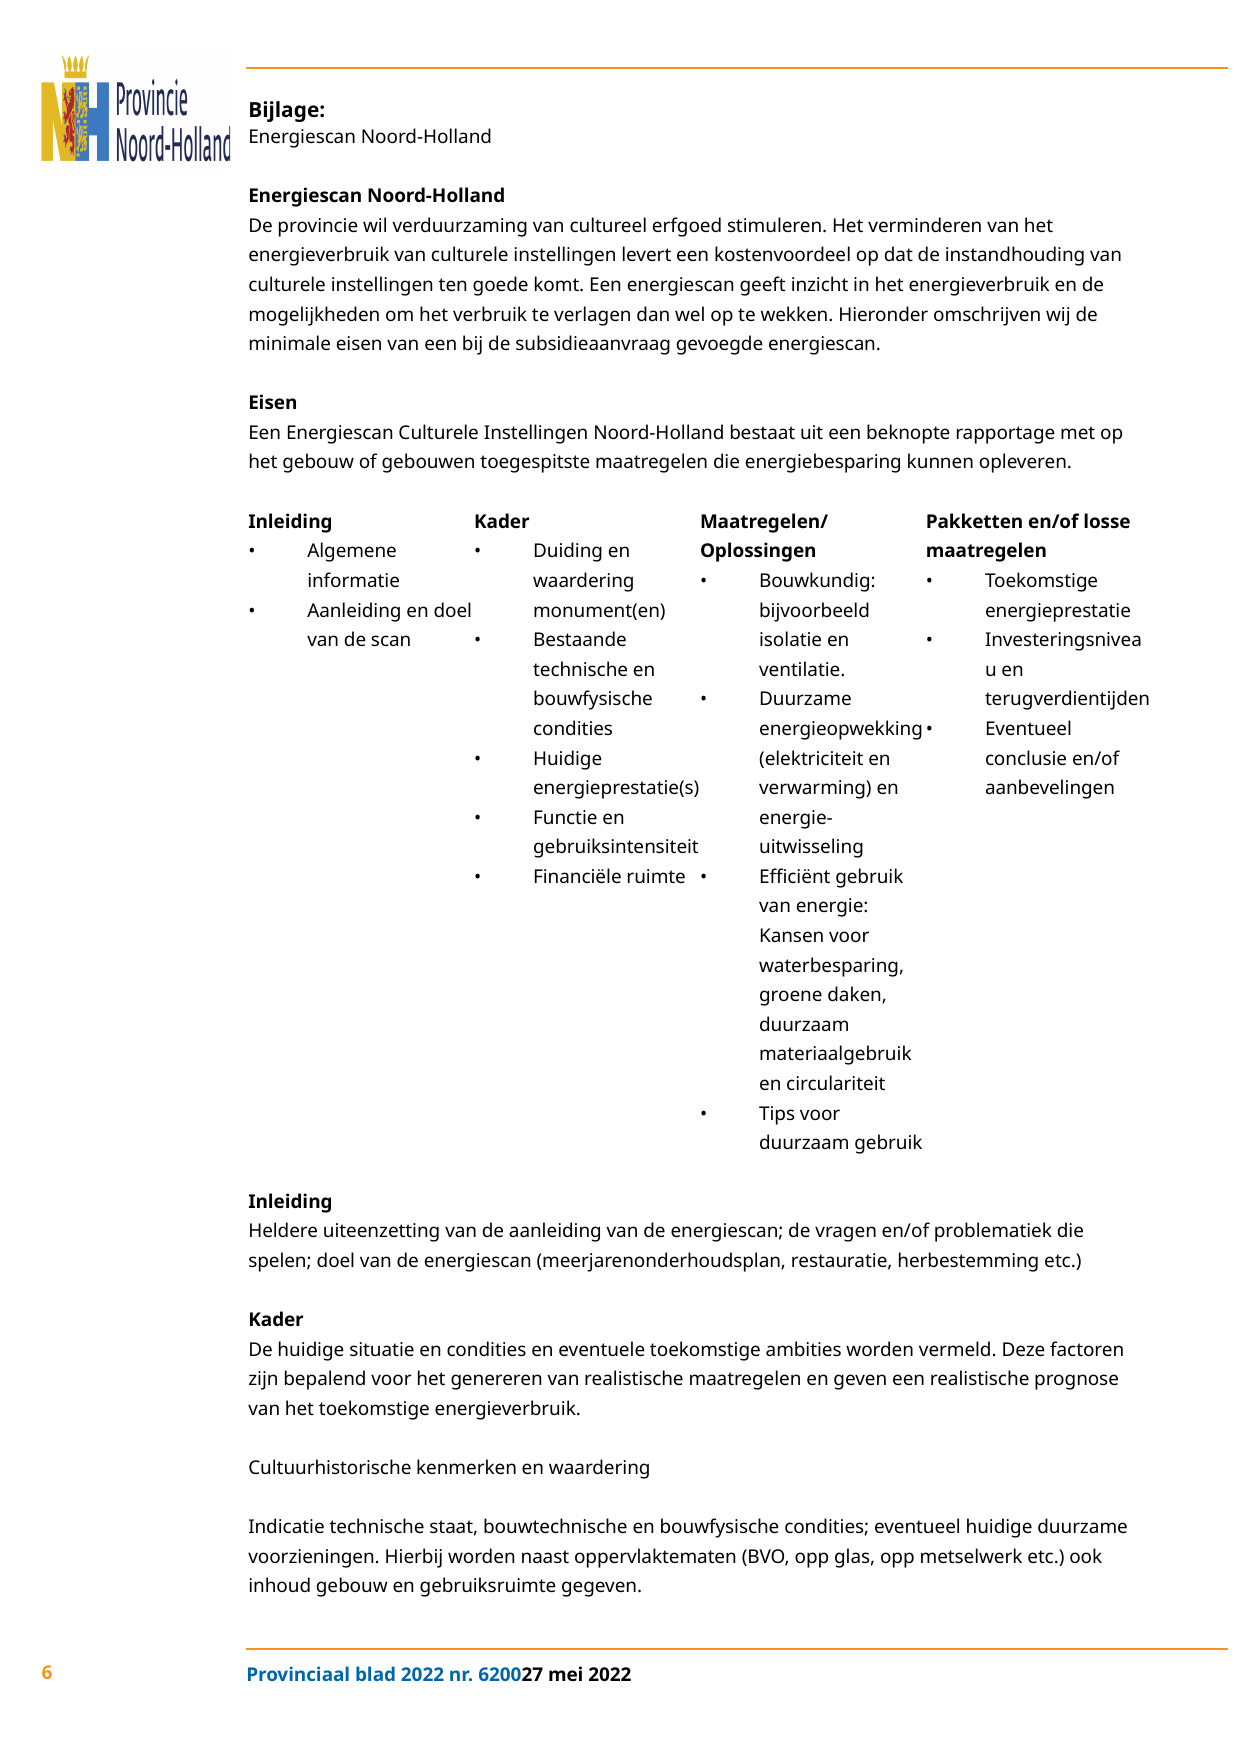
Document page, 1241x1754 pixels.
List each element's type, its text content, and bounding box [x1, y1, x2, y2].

text Indicatie technische staat, bouwtechnische en bouwfysische condities; eventueel huidige duurzame voorzieningen. Hierbij worden naast oppervlaktematen (BVO, opp glas, opp metselwerk etc.) ook inhoud gebouw en gebruiksruimte gegeven. [248, 1513, 1152, 1598]
text Cultuurhistorische kenmerken en waardering [248, 1454, 1152, 1480]
text Inleiding [248, 1188, 1152, 1213]
text Bijlage: [248, 95, 1152, 123]
table_header Pakketten en/of losse maatregelen Toekomstige energieprestatie Investeringsniveau en terugverdientijden Eventueel conclusie en/of aanbevelingen [926, 508, 1152, 1155]
text De provincie wil verduurzaming van cultureel erfgoed stimuleren. Het verminderen van het energieverbruik van culturele instellingen levert een kostenvoordeel op dat de instandhouding van culturele instellingen ten goede komt. Een energiescan geeft inzicht in het energieverbruik en de mogelijkheden om het verbruik te verlagen dan wel op te wekken. Hieronder omschrijven wij de minimale eisen van een bij de subsidieaanvraag gevoegde energiescan. [248, 212, 1152, 356]
text Een Energiescan Culturele Instellingen Noord-Holland bestaat uit een beknopte rapportage met op het gebouw of gebouwen toegespitste maatregelen die energiebesparing kunnen opleveren. [248, 419, 1152, 474]
text Eisen [248, 389, 1152, 415]
text De huidige situatie en condities en eventuele toekomstige ambities worden vermeld. Deze factoren zijn bepalend voor het genereren van realistische maatregelen en geven een realistische prognose van het toekomstige energieverbruik. [248, 1336, 1152, 1421]
text Energiescan Noord-Holland [248, 182, 1152, 208]
table_header Maatregelen/ Oplossingen Bouwkundig: bijvoorbeeld isolatie en ventilatie. Duurzame energieopwekking (elektriciteit en verwarming) en energie-uitwisseling Efficiënt gebruik van energie: Kansen voor waterbesparing, groene daken, duurzaam materiaalgebruik en circulariteit Tips voor duurzaam gebruik [700, 508, 926, 1155]
text Kader [248, 1306, 1152, 1332]
table_header Inleiding Algemene informatie Aanleiding en doel van de scan [248, 508, 474, 1155]
text Energiescan Noord-Holland [248, 123, 1152, 149]
table_header Kader Duiding en waardering monument(en) Bestaande technische en bouwfysische condities Huidige energieprestatie(s) Functie en gebruiksintensiteit Financiële ruimte [474, 508, 700, 1155]
picture [41, 47, 231, 172]
text Heldere uiteenzetting van de aanleiding van de energiescan; de vragen en/of problematiek die spelen; doel van de energiescan (meerjarenonderhoudsplan, restauratie, herbestemming etc.) [248, 1217, 1152, 1273]
